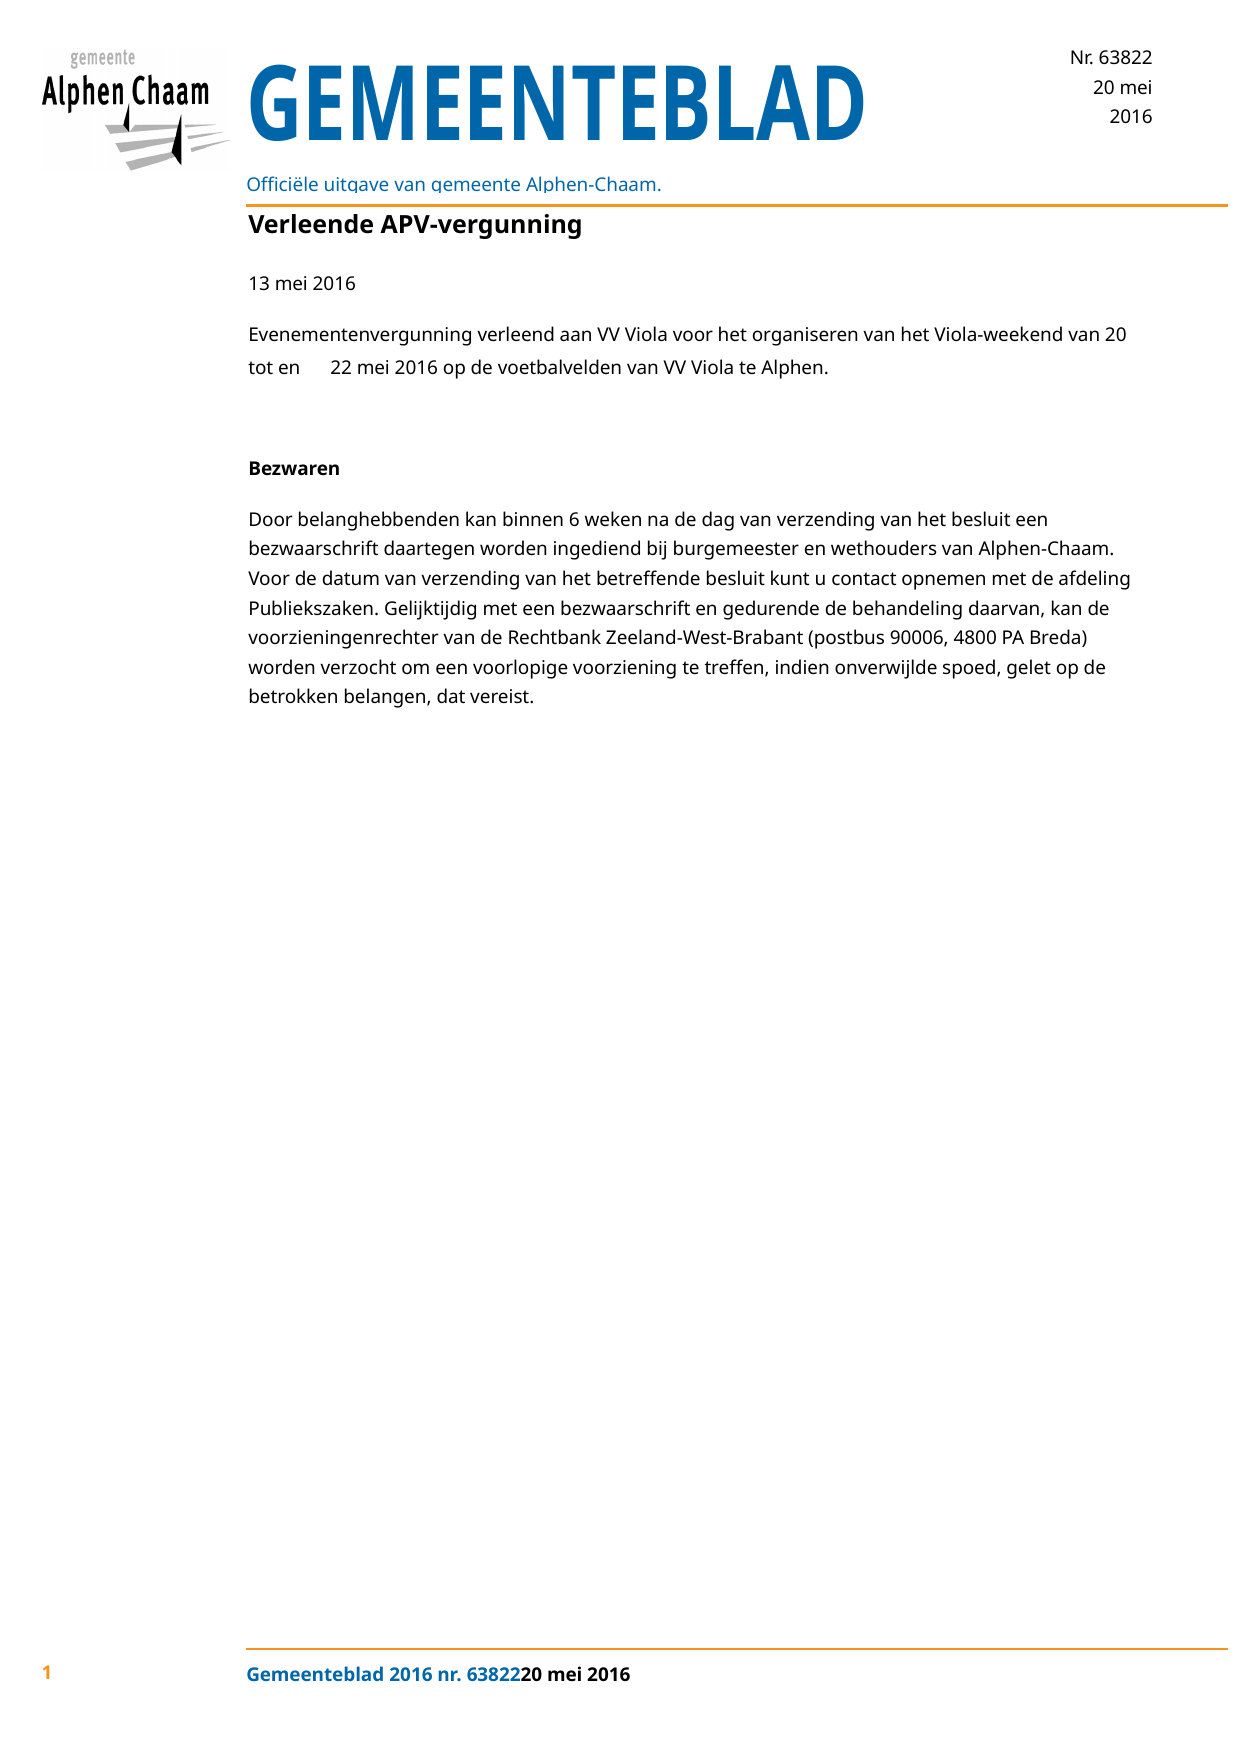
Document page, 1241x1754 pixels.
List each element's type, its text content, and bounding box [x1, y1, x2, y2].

text Bezwaren [248, 456, 1152, 481]
text Evenementenvergunning verleend aan VV Viola voor het organiseren van het Viola-weekend van 20 tot en 22 mei 2016 op de voetbalvelden van VV Viola te Alphen. [248, 321, 1152, 380]
text Door belanghebbenden kan binnen 6 weken na de dag van verzending van het besluit een bezwaarschrift daartegen worden ingediend bij burgemeester en wethouders van Alphen-Chaam. Voor de datum van verzending van het betreffende besluit kunt u contact opnemen met de afdeling Publiekszaken. Gelijktijdig met een bezwaarschrift en gedurende de behandeling daarvan, kan de voorzieningenrechter van de Rechtbank Zeeland-West-Brabant (postbus 90006, 4800 PA Breda) worden verzocht om een voorlopige voorziening te treffen, indien onverwijlde spoed, gelet op de betrokken belangen, dat vereist. [248, 506, 1152, 709]
text 13 mei 2016 [248, 270, 1152, 296]
text Verleende APV-vergunning [248, 207, 1152, 241]
picture [41, 47, 231, 172]
